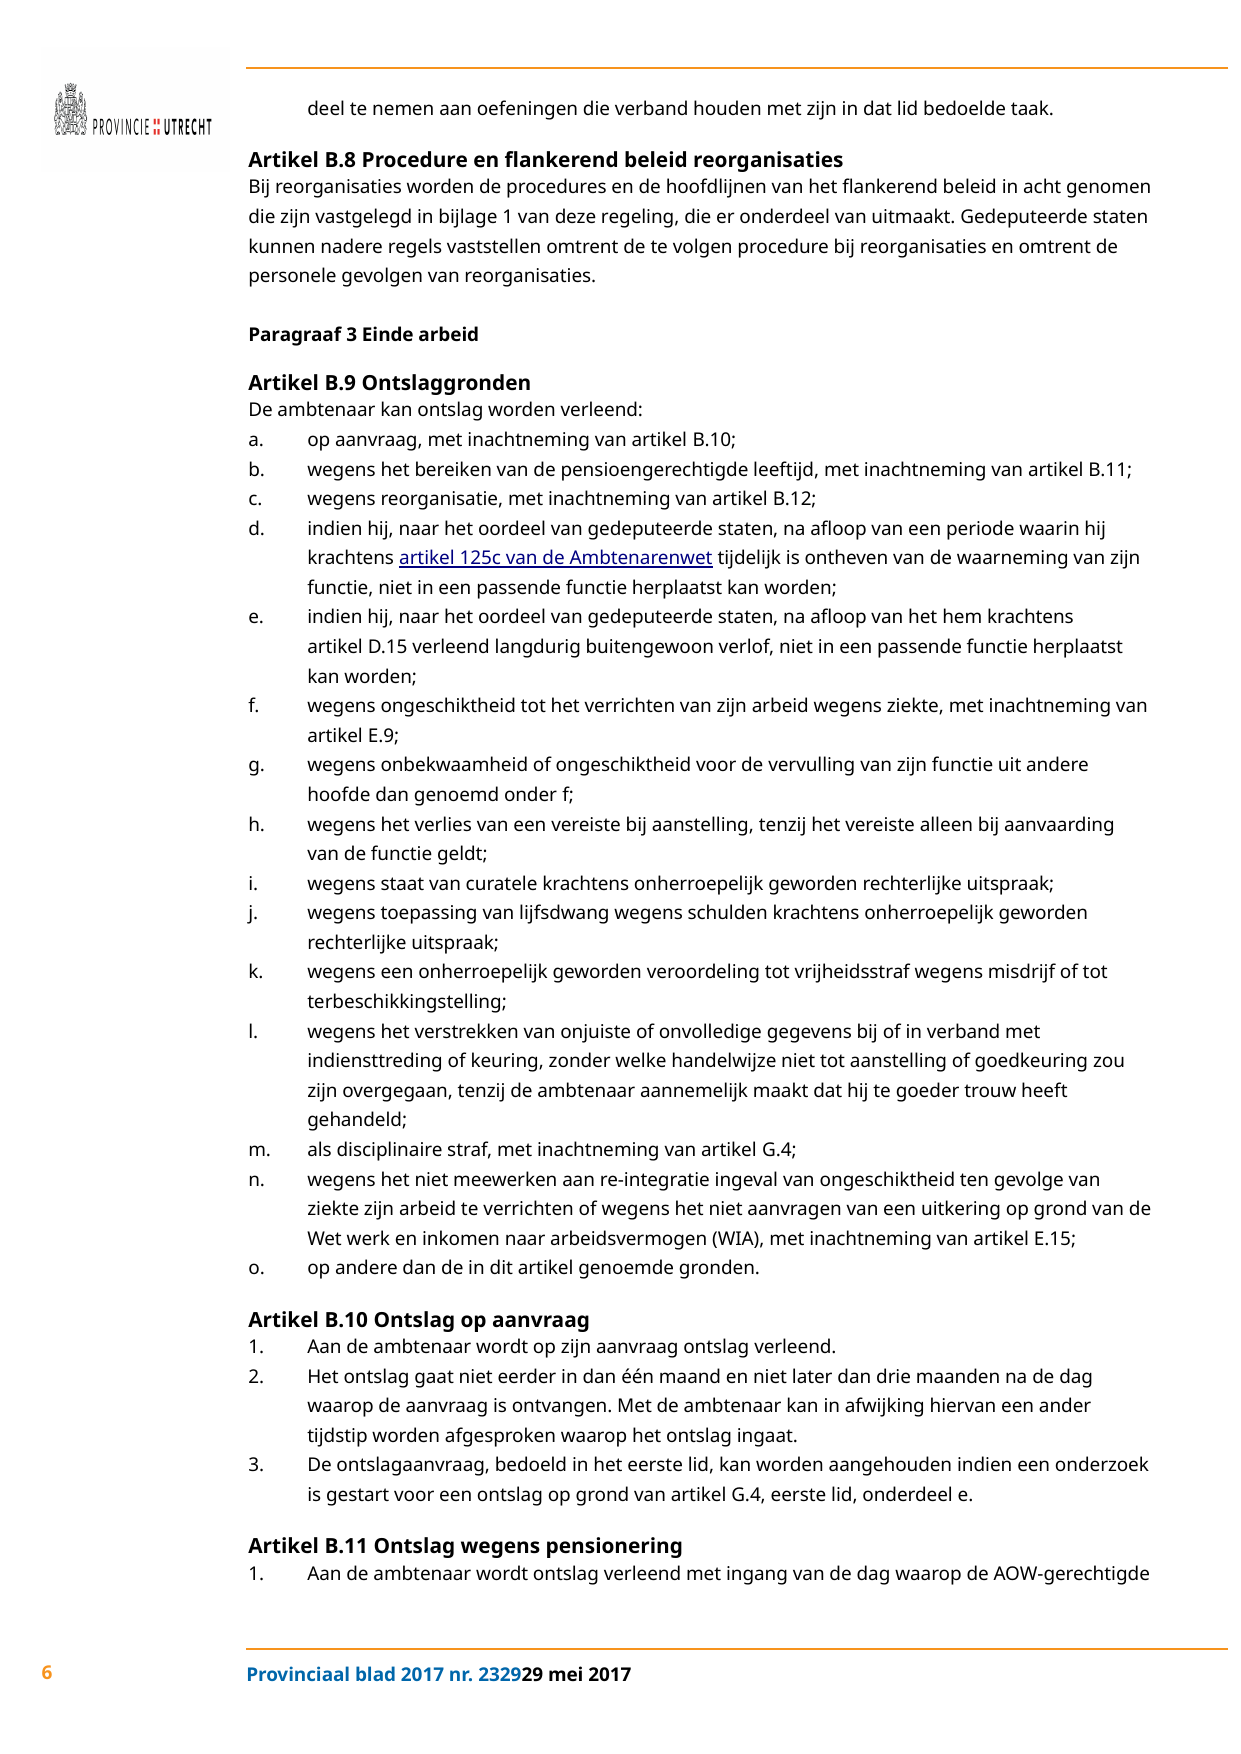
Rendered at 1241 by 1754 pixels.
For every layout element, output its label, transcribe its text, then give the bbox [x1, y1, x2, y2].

list deel te nemen aan oefeningen die verband houden met zijn in dat lid bedoelde taak. [248, 95, 1152, 121]
text Bij reorganisaties worden de procedures en de hoofdlijnen van het flankerend beleid in acht genomen die zijn vastgelegd in bijlage 1 van deze regeling, die er onderdeel van uitmaakt. Gedeputeerde staten kunnen nadere regels vaststellen omtrent de te volgen procedure bij reorganisaties en omtrent de personele gevolgen van reorganisaties. [248, 174, 1152, 288]
text Artikel B.11 Ontslag wegens pensionering [248, 1532, 1152, 1560]
picture [41, 47, 231, 172]
list op aanvraag, met inachtneming van artikel B.10; [248, 426, 1152, 452]
list indien hij, naar het oordeel van gedeputeerde staten, na afloop van het hem krachtens artikel D.15 verleend langdurig buitengewoon verlof, niet in een passende functie herplaatst kan worden; [248, 604, 1152, 688]
list op andere dan de in dit artikel genoemde gronden. [248, 1254, 1152, 1280]
list indien hij, naar het oordeel van gedeputeerde staten, na afloop van een periode waarin hij krachtens artikel 125c van de Ambtenarenwet tijdelijk is ontheven van de waarneming van zijn functie, niet in een passende functie herplaatst kan worden; [248, 515, 1152, 600]
list Het ontslag gaat niet eerder in dan één maand en niet later dan drie maanden na de dag waarop de aanvraag is ontvangen. Met de ambtenaar kan in afwijking hiervan een ander tijdstip worden afgesproken waarop het ontslag ingaat. [248, 1363, 1152, 1448]
list wegens staat van curatele krachtens onherroepelijk geworden rechterlijke uitspraak; [248, 870, 1152, 896]
list wegens het verlies van een vereiste bij aanstelling, tenzij het vereiste alleen bij aanvaarding van de functie geldt; [248, 811, 1152, 866]
text De ambtenaar kan ontslag worden verleend: [248, 397, 1152, 422]
list De ontslagaanvraag, bedoeld in het eerste lid, kan worden aangehouden indien een onderzoek is gestart voor een ontslag op grond van artikel G.4, eerste lid, onderdeel e. [248, 1452, 1152, 1507]
list wegens het bereiken van de pensioengerechtigde leeftijd, met inachtneming van artikel B.11; [248, 456, 1152, 481]
list als disciplinaire straf, met inachtneming van artikel G.4; [248, 1136, 1152, 1162]
text Paragraaf 3 Einde arbeid [248, 322, 1152, 347]
list Aan de ambtenaar wordt ontslag verleend met ingang van de dag waarop de AOW-gerechtigde [248, 1560, 1152, 1586]
list wegens onbekwaamheid of ongeschiktheid voor de vervulling van zijn functie uit andere hoofde dan genoemd onder f; [248, 752, 1152, 807]
list wegens toepassing van lijfsdwang wegens schulden krachtens onherroepelijk geworden rechterlijke uitspraak; [248, 899, 1152, 955]
list wegens het verstrekken van onjuiste of onvolledige gegevens bij of in verband met indiensttreding of keuring, zonder welke handelwijze niet tot aanstelling of goedkeuring zou zijn overgegaan, tenzij de ambtenaar aannemelijk maakt dat hij te goeder trouw heeft gehandeld; [248, 1018, 1152, 1132]
list wegens reorganisatie, met inachtneming van artikel B.12; [248, 485, 1152, 511]
list wegens ongeschiktheid tot het verrichten van zijn arbeid wegens ziekte, met inachtneming van artikel E.9; [248, 692, 1152, 748]
text Artikel B.10 Ontslag op aanvraag [248, 1305, 1152, 1333]
list wegens het niet meewerken aan re-integratie ingeval van ongeschiktheid ten gevolge van ziekte zijn arbeid te verrichten of wegens het niet aanvragen van een uitkering op grond van de Wet werk en inkomen naar arbeidsvermogen (WIA), met inachtneming van artikel E.15; [248, 1166, 1152, 1251]
text Artikel B.9 Ontslaggronden [248, 368, 1152, 397]
text Artikel B.8 Procedure en flankerend beleid reorganisaties [248, 145, 1152, 174]
list wegens een onherroepelijk geworden veroordeling tot vrijheidsstraf wegens misdrijf of tot terbeschikkingstelling; [248, 959, 1152, 1014]
list Aan de ambtenaar wordt op zijn aanvraag ontslag verleend. [248, 1333, 1152, 1359]
